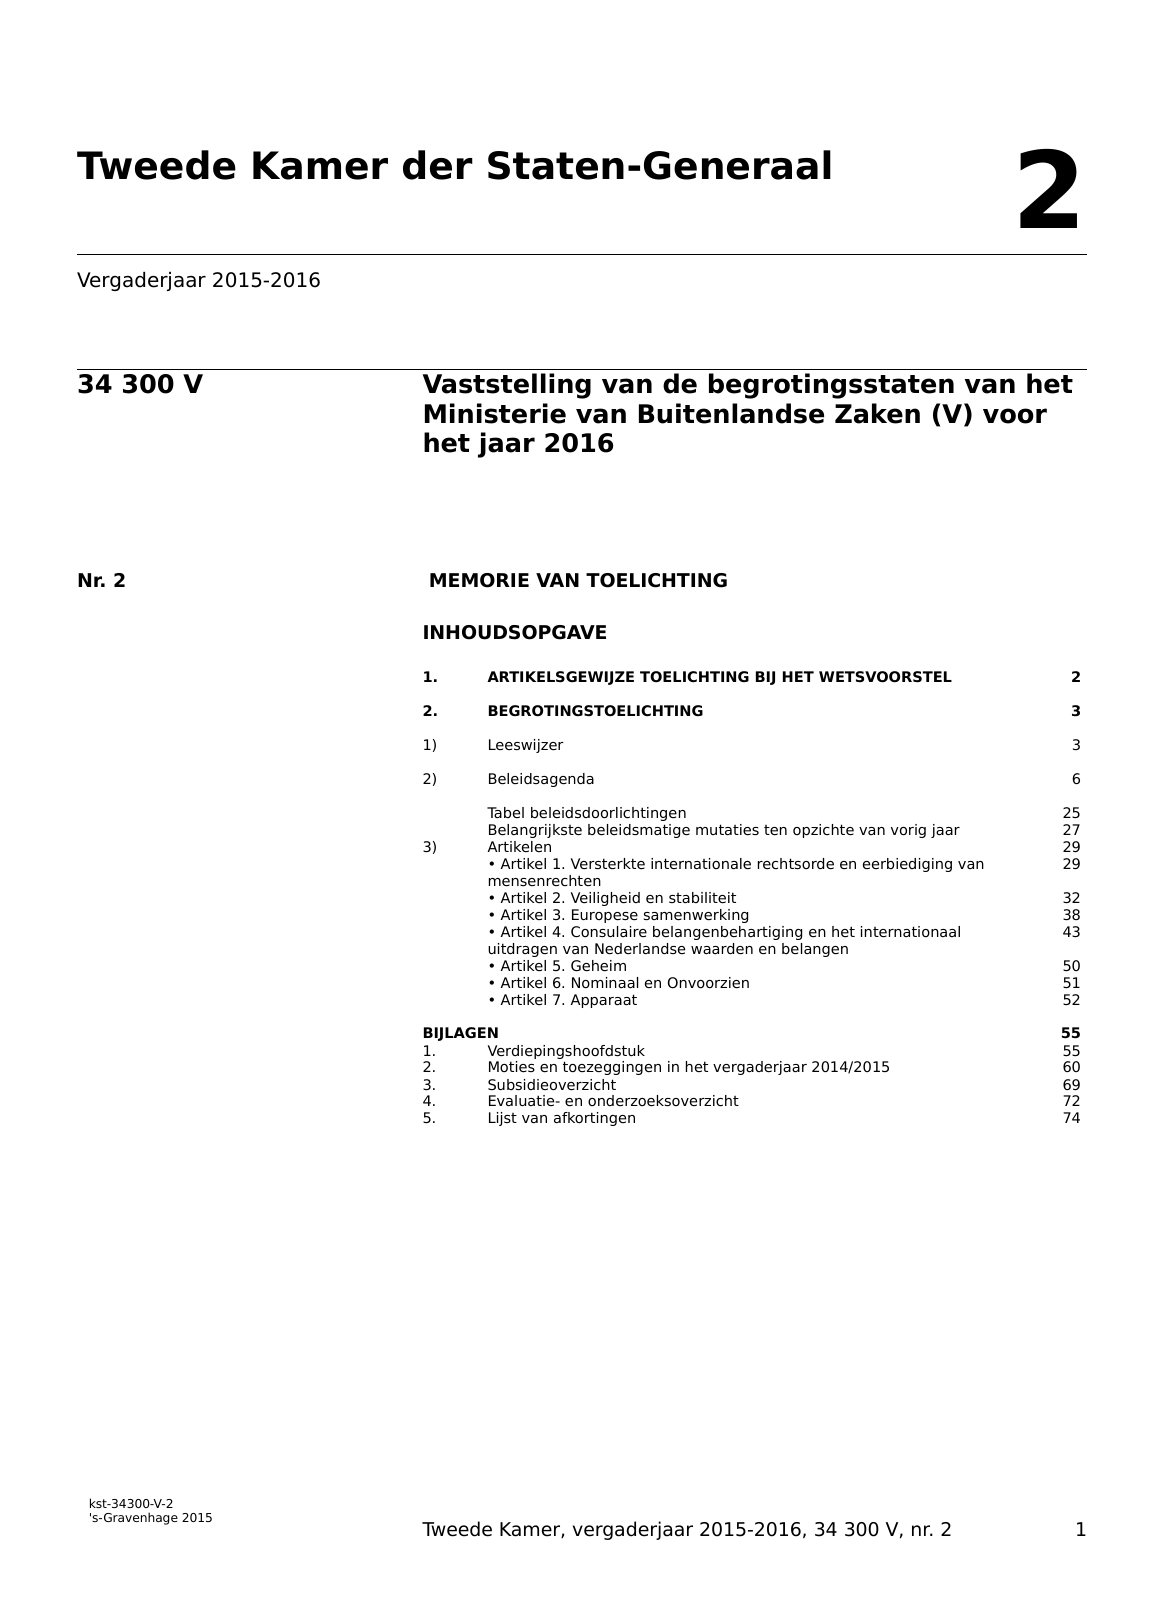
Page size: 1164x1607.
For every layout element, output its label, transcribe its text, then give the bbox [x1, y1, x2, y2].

table_cell [422, 958, 481, 974]
table_cell 4. [422, 1093, 481, 1110]
table_cell 74 [1013, 1110, 1087, 1127]
table_cell 69 [1013, 1076, 1087, 1093]
table_cell 2) [422, 771, 481, 788]
table_header 2 [1013, 669, 1087, 686]
subtitle Nr. 2 MEMORIE VAN TOELICHTING [77, 570, 1087, 592]
table_cell [422, 805, 481, 822]
table_header 2 [886, 130, 1087, 254]
table_cell [422, 788, 481, 805]
table_cell Tabel beleidsdoorlichtingen [481, 805, 1013, 822]
table_cell Evaluatie- en onderzoeksoverzicht [481, 1093, 1013, 1110]
table_cell [422, 822, 481, 839]
table_cell [1013, 720, 1087, 737]
table_cell 25 [1013, 805, 1087, 822]
table_cell Moties en toezeggingen in het vergaderjaar 2014/2015 [481, 1059, 1013, 1076]
table_cell [481, 754, 1013, 771]
table_cell 38 [1013, 907, 1087, 923]
table_cell Leeswijzer [481, 737, 1013, 754]
text kst-34300-V-2 [88, 1497, 323, 1511]
table_cell [1013, 686, 1087, 703]
table_cell 55 [1013, 1025, 1087, 1042]
table_cell [422, 754, 481, 771]
table_cell [422, 907, 481, 923]
table_header 1. [422, 669, 481, 686]
table_cell Lijst van afkortingen [481, 1110, 1013, 1127]
text 's-Gravenhage 2015 [88, 1511, 323, 1525]
table_cell [422, 975, 481, 991]
table_cell 3 [1013, 737, 1087, 754]
table_cell 5. [422, 1110, 481, 1127]
table_cell [422, 720, 481, 737]
table_cell • Artikel 7. Apparaat [481, 991, 1013, 1008]
table_cell 50 [1013, 958, 1087, 974]
table_cell 2. [422, 1059, 481, 1076]
table_cell 3) [422, 839, 481, 856]
table_cell 43 [1013, 924, 1087, 957]
table_cell Subsidieoverzicht [481, 1076, 1013, 1093]
table_cell [422, 856, 481, 889]
table_cell 2. [422, 703, 481, 720]
table_cell BEGROTINGSTOELICHTING [481, 703, 1013, 720]
table_cell 29 [1013, 856, 1087, 889]
table_cell 3 [1013, 703, 1087, 720]
table_header ARTIKELSGEWIJZE TOELICHTING BIJ HET WETSVOORSTEL [481, 669, 1013, 686]
table_cell • Artikel 6. Nominaal en Onvoorzien [481, 975, 1013, 991]
table_cell • Artikel 2. Veiligheid en stabiliteit [481, 890, 1013, 907]
table_cell Beleidsagenda [481, 771, 1013, 788]
table_cell 51 [1013, 975, 1087, 991]
table_cell [1013, 788, 1087, 805]
table_cell [422, 686, 481, 703]
table_header Tweede Kamer der Staten-Generaal [77, 130, 886, 254]
table_cell [422, 924, 481, 957]
table_cell BIJLAGEN [422, 1025, 1013, 1042]
table_cell [481, 788, 1013, 805]
table_cell 32 [1013, 890, 1087, 907]
table_cell 29 [1013, 839, 1087, 856]
table_cell Verdiepingshoofdstuk [481, 1043, 1013, 1059]
table_cell [422, 890, 481, 907]
table_cell 3. [422, 1076, 481, 1093]
table_cell Belangrijkste beleidsmatige mutaties ten opzichte van vorig jaar [481, 822, 1013, 839]
table_cell 52 [1013, 991, 1087, 1008]
table_cell [422, 991, 481, 1008]
table_cell • Artikel 3. Europese samenwerking [481, 907, 1013, 923]
table_cell [1013, 1009, 1087, 1025]
subtitle INHOUDSOPGAVE [422, 622, 1087, 644]
table_cell [481, 686, 1013, 703]
table_cell 72 [1013, 1093, 1087, 1110]
table_cell 6 [1013, 771, 1087, 788]
table_cell 55 [1013, 1043, 1087, 1059]
table_cell 60 [1013, 1059, 1087, 1076]
subtitle 34 300 V Vaststelling van de begrotingsstaten van het Ministerie van Buitenlandse Zaken (V) voor het jaar 2016 [77, 370, 1087, 459]
table_cell • Artikel 5. Geheim [481, 958, 1013, 974]
table_cell Artikelen [481, 839, 1013, 856]
table_cell 1. [422, 1043, 481, 1059]
table_cell Vergaderjaar 2015-2016 [77, 255, 1087, 369]
table_cell [481, 720, 1013, 737]
table_cell [422, 1009, 481, 1025]
table_cell 27 [1013, 822, 1087, 839]
table_cell 1) [422, 737, 481, 754]
table_cell [1013, 754, 1087, 771]
table_cell [481, 1009, 1013, 1025]
table_cell • Artikel 1. Versterkte internationale rechtsorde en eerbiediging van mensenrechten [481, 856, 1013, 889]
table_cell • Artikel 4. Consulaire belangenbehartiging en het internationaal uitdragen van Nederlandse waarden en belangen [481, 924, 1013, 957]
